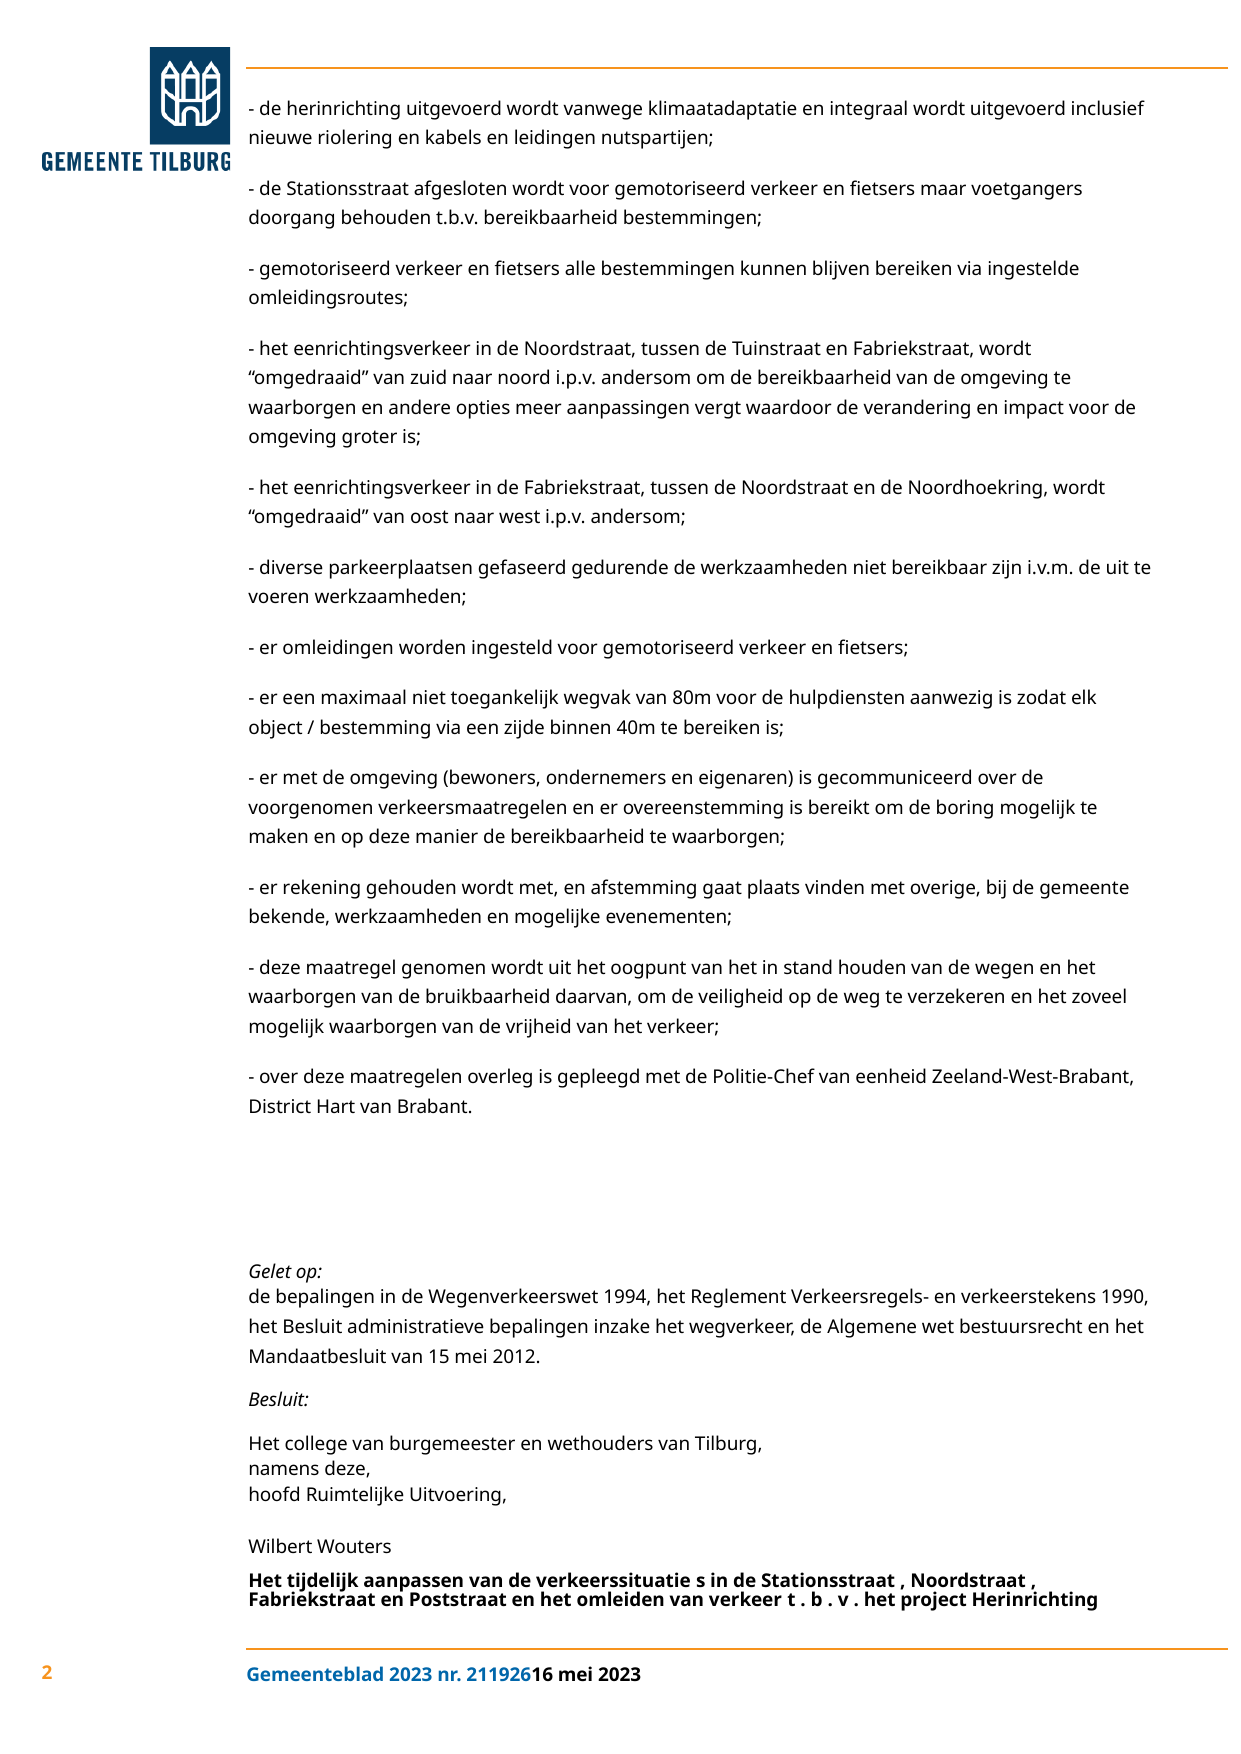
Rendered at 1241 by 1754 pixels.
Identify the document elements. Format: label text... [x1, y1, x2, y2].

text Het tijdelijk aanpassen van de verkeerssituatie s in de Stationsstraat , Noordstraat , Fabriekstraat en Poststraat en het omleiden van verkeer t . b . v . het project Herinrichting [248, 1572, 1152, 1611]
text Gelet op: [248, 1258, 1152, 1284]
text - diverse parkeerplaatsen gefaseerd gedurende de werkzaamheden niet bereikbaar zijn i.v.m. de uit te voeren werkzaamheden; [248, 554, 1152, 609]
text - er rekening gehouden wordt met, en afstemming gaat plaats vinden met overige, bij de gemeente bekende, werkzaamheden en mogelijke evenementen; [248, 874, 1152, 929]
text - de Stationsstraat afgesloten wordt voor gemotoriseerd verkeer en fietsers maar voetgangers doorgang behouden t.b.v. bereikbaarheid bestemmingen; [248, 175, 1152, 230]
text - het eenrichtingsverkeer in de Noordstraat, tussen de Tuinstraat en Fabriekstraat, wordt “omgedraaid” van zuid naar noord i.p.v. andersom om de bereikbaarheid van de omgeving te waarborgen en andere opties meer aanpassingen vergt waardoor de verandering en impact voor de omgeving groter is; [248, 335, 1152, 449]
text Het college van burgemeester en wethouders van Tilburg, [248, 1430, 1152, 1456]
text hoofd Ruimtelijke Uitvoering, [248, 1481, 1152, 1507]
text - gemotoriseerd verkeer en fietsers alle bestemmingen kunnen blijven bereiken via ingestelde omleidingsroutes; [248, 255, 1152, 310]
text Besluit: [248, 1386, 1152, 1412]
picture [41, 47, 231, 172]
text - de herinrichting uitgevoerd wordt vanwege klimaatadaptatie en integraal wordt uitgevoerd inclusief nieuwe riolering en kabels en leidingen nutspartijen; [248, 95, 1152, 150]
text - deze maatregel genomen wordt uit het oogpunt van het in stand houden van de wegen en het waarborgen van de bruikbaarheid daarvan, om de veiligheid op de weg te verzekeren en het zoveel mogelijk waarborgen van de vrijheid van het verkeer; [248, 954, 1152, 1039]
text - er omleidingen worden ingesteld voor gemotoriseerd verkeer en fietsers; [248, 634, 1152, 660]
text - er een maximaal niet toegankelijk wegvak van 80m voor de hulpdiensten aanwezig is zodat elk object / bestemming via een zijde binnen 40m te bereiken is; [248, 684, 1152, 740]
text - het eenrichtingsverkeer in de Fabriekstraat, tussen de Noordstraat en de Noordhoekring, wordt “omgedraaid” van oost naar west i.p.v. andersom; [248, 474, 1152, 529]
text de bepalingen in de Wegenverkeerswet 1994, het Reglement Verkeersregels- en verkeerstekens 1990, het Besluit administratieve bepalingen inzake het wegverkeer, de Algemene wet bestuursrecht en het Mandaatbesluit van 15 mei 2012. [248, 1284, 1152, 1368]
text - er met de omgeving (bewoners, ondernemers en eigenaren) is gecommuniceerd over de voorgenomen verkeersmaatregelen en er overeenstemming is bereikt om de boring mogelijk te maken en op deze manier de bereikbaarheid te waarborgen; [248, 764, 1152, 849]
text - over deze maatregelen overleg is gepleegd met de Politie-Chef van eenheid Zeeland-West-Brabant, District Hart van Brabant. [248, 1063, 1152, 1119]
text Wilbert Wouters [248, 1533, 1152, 1558]
text namens deze, [248, 1456, 1152, 1481]
